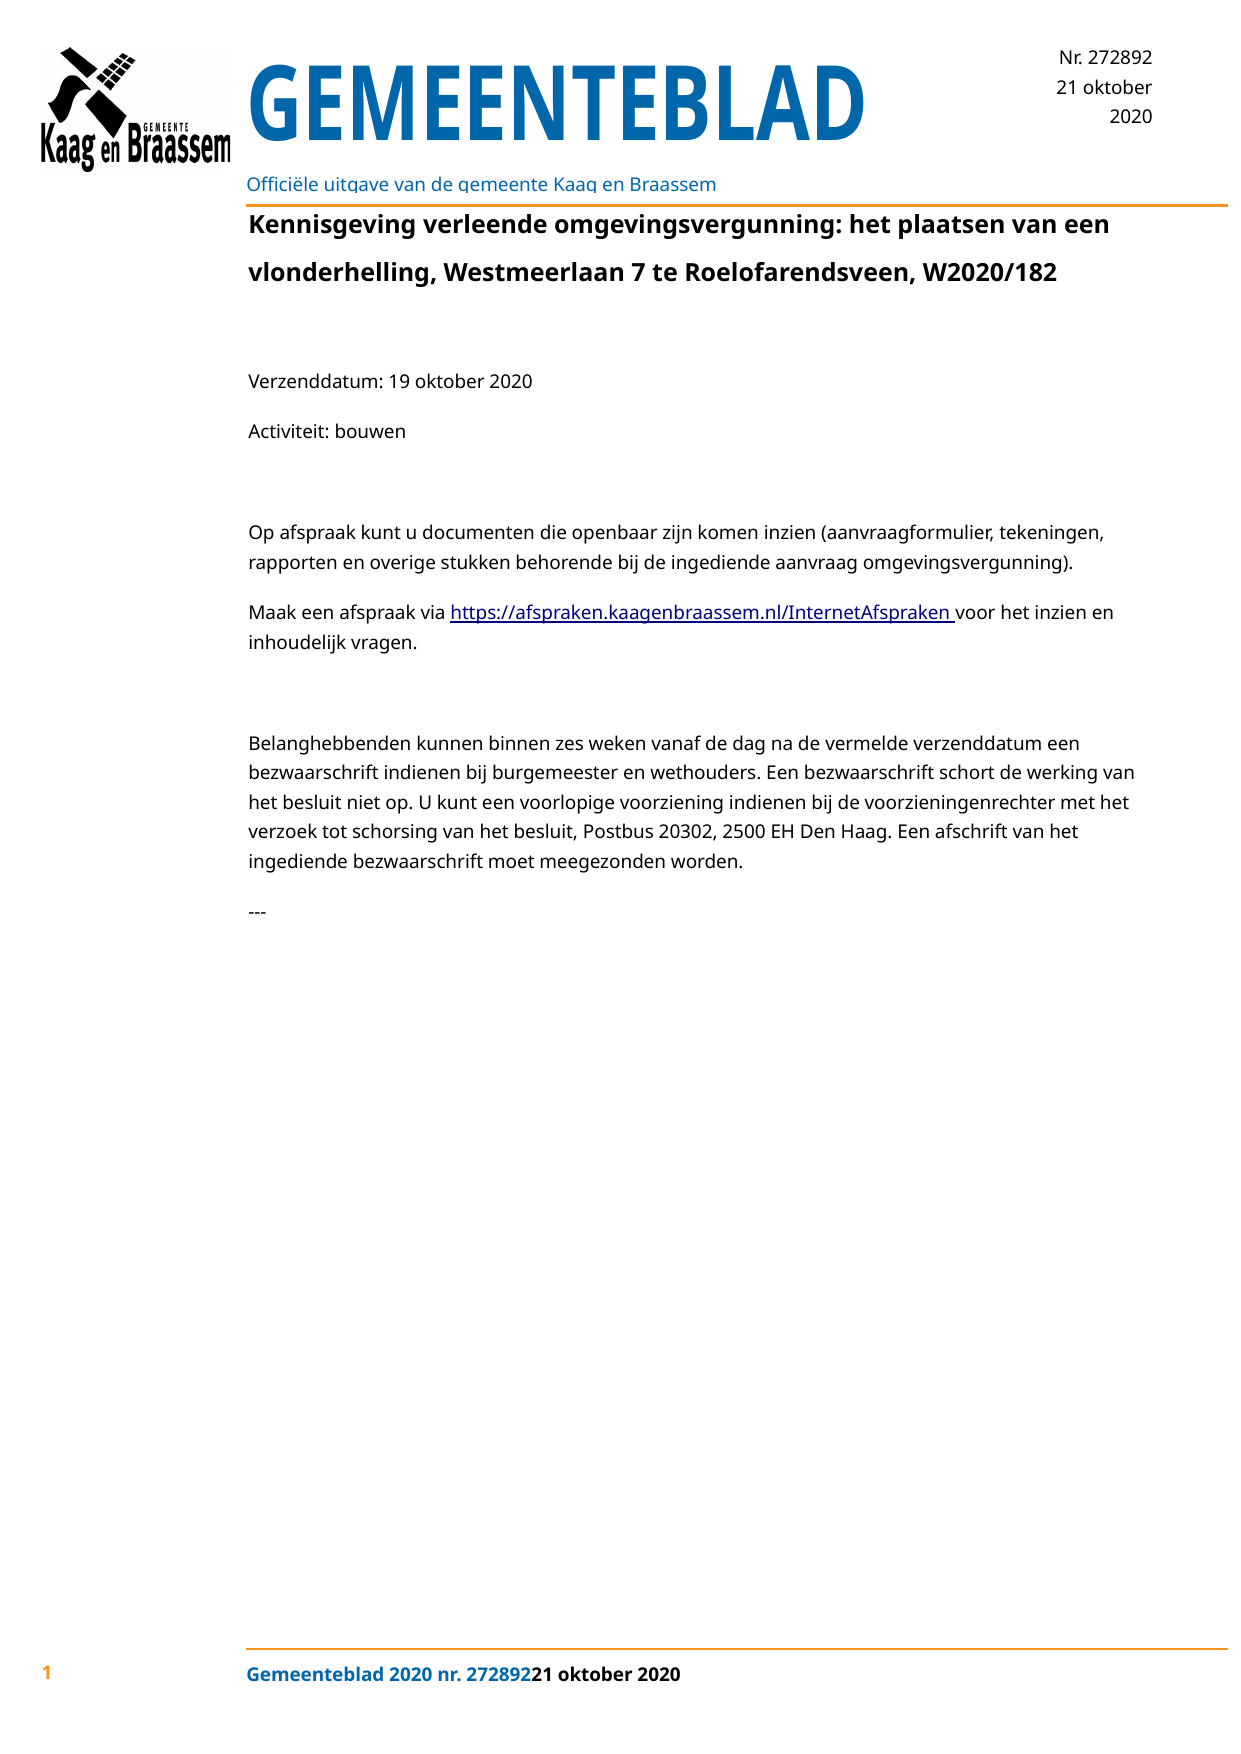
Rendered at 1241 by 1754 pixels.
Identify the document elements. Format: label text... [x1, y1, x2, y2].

text Op afspraak kunt u documenten die openbaar zijn komen inzien (aanvraagformulier, tekeningen, rapporten en overige stukken behorende bij de ingediende aanvraag omgevingsvergunning). [248, 519, 1152, 575]
picture [41, 47, 231, 172]
text Maak een afspraak via https://afspraken.kaagenbraassem.nl/InternetAfspraken voor het inzien en inhoudelijk vragen. [248, 599, 1152, 655]
text Belanghebbenden kunnen binnen zes weken vanaf de dag na de vermelde verzenddatum een bezwaarschrift indienen bij burgemeester en wethouders. Een bezwaarschrift schort de werking van het besluit niet op. U kunt een voorlopige voorziening indienen bij de voorzieningenrechter met het verzoek tot schorsing van het besluit, Postbus 20302, 2500 EH Den Haag. Een afschrift van het ingediende bezwaarschrift moet meegezonden worden. [248, 730, 1152, 874]
text Kennisgeving verleende omgevingsvergunning: het plaatsen van een vlonderhelling, Westmeerlaan 7 te Roelofarendsveen, W2020/182 [248, 207, 1152, 288]
text Verzenddatum: 19 oktober 2020 [248, 368, 1152, 394]
text Activiteit: bouwen [248, 419, 1152, 444]
text --- [248, 899, 1152, 924]
